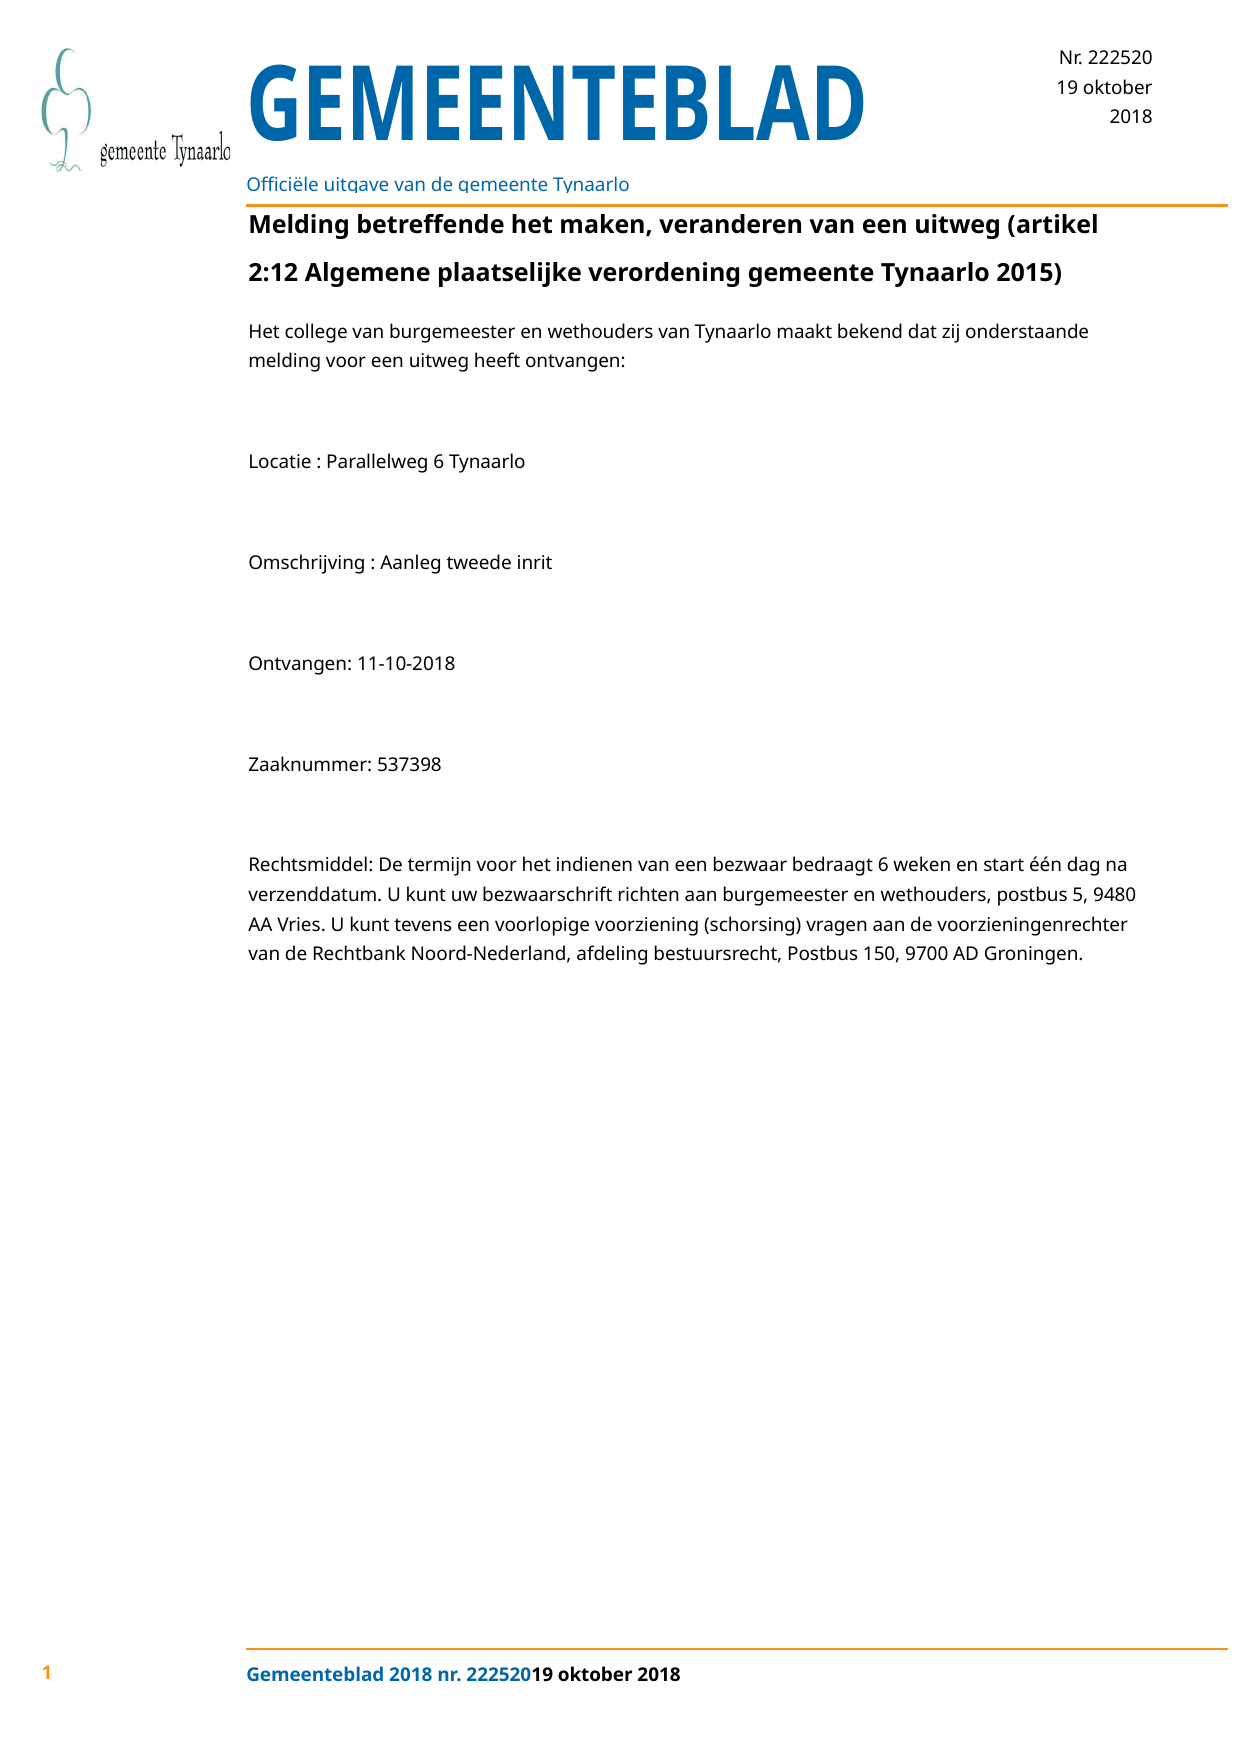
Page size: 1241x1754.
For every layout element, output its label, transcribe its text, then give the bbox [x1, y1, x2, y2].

text Rechtsmiddel: De termijn voor het indienen van een bezwaar bedraagt 6 weken en start één dag na verzenddatum. U kunt uw bezwaarschrift richten aan burgemeester en wethouders, postbus 5, 9480 AA Vries. U kunt tevens een voorlopige voorziening (schorsing) vragen aan de voorzieningenrechter van de Rechtbank Noord-Nederland, afdeling bestuursrecht, Postbus 150, 9700 AD Groningen. [248, 852, 1152, 966]
text Omschrijving : Aanleg tweede inrit [248, 549, 1152, 575]
picture [41, 47, 231, 172]
text Het college van burgemeester en wethouders van Tynaarlo maakt bekend dat zij onderstaande melding voor een uitweg heeft ontvangen: [248, 318, 1152, 373]
text Melding betreffende het maken, veranderen van een uitweg (artikel 2:12 Algemene plaatselijke verordening gemeente Tynaarlo 2015) [248, 207, 1152, 288]
text Ontvangen: 11-10-2018 [248, 650, 1152, 676]
text Locatie : Parallelweg 6 Tynaarlo [248, 448, 1152, 474]
text Zaaknummer: 537398 [248, 751, 1152, 777]
